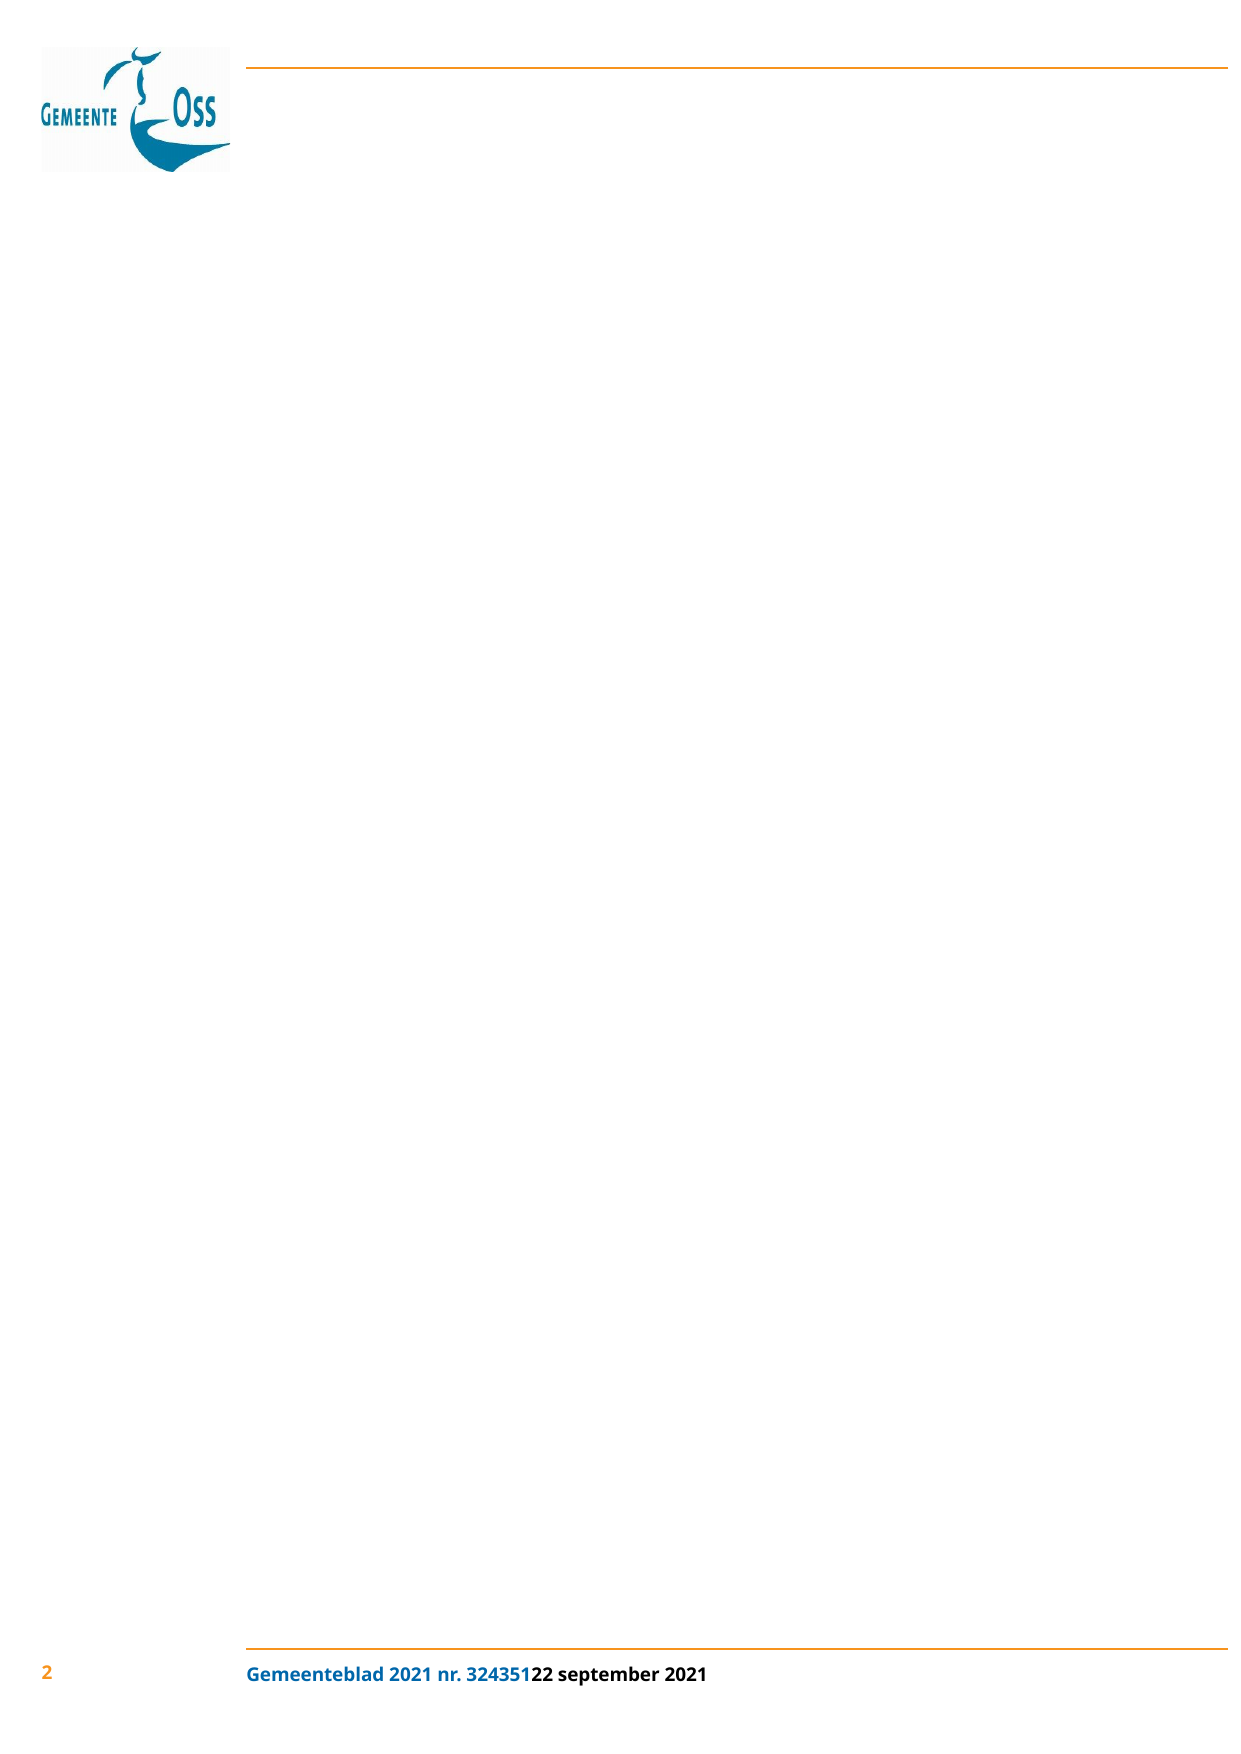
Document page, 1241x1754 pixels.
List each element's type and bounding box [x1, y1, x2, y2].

picture [41, 47, 231, 172]
